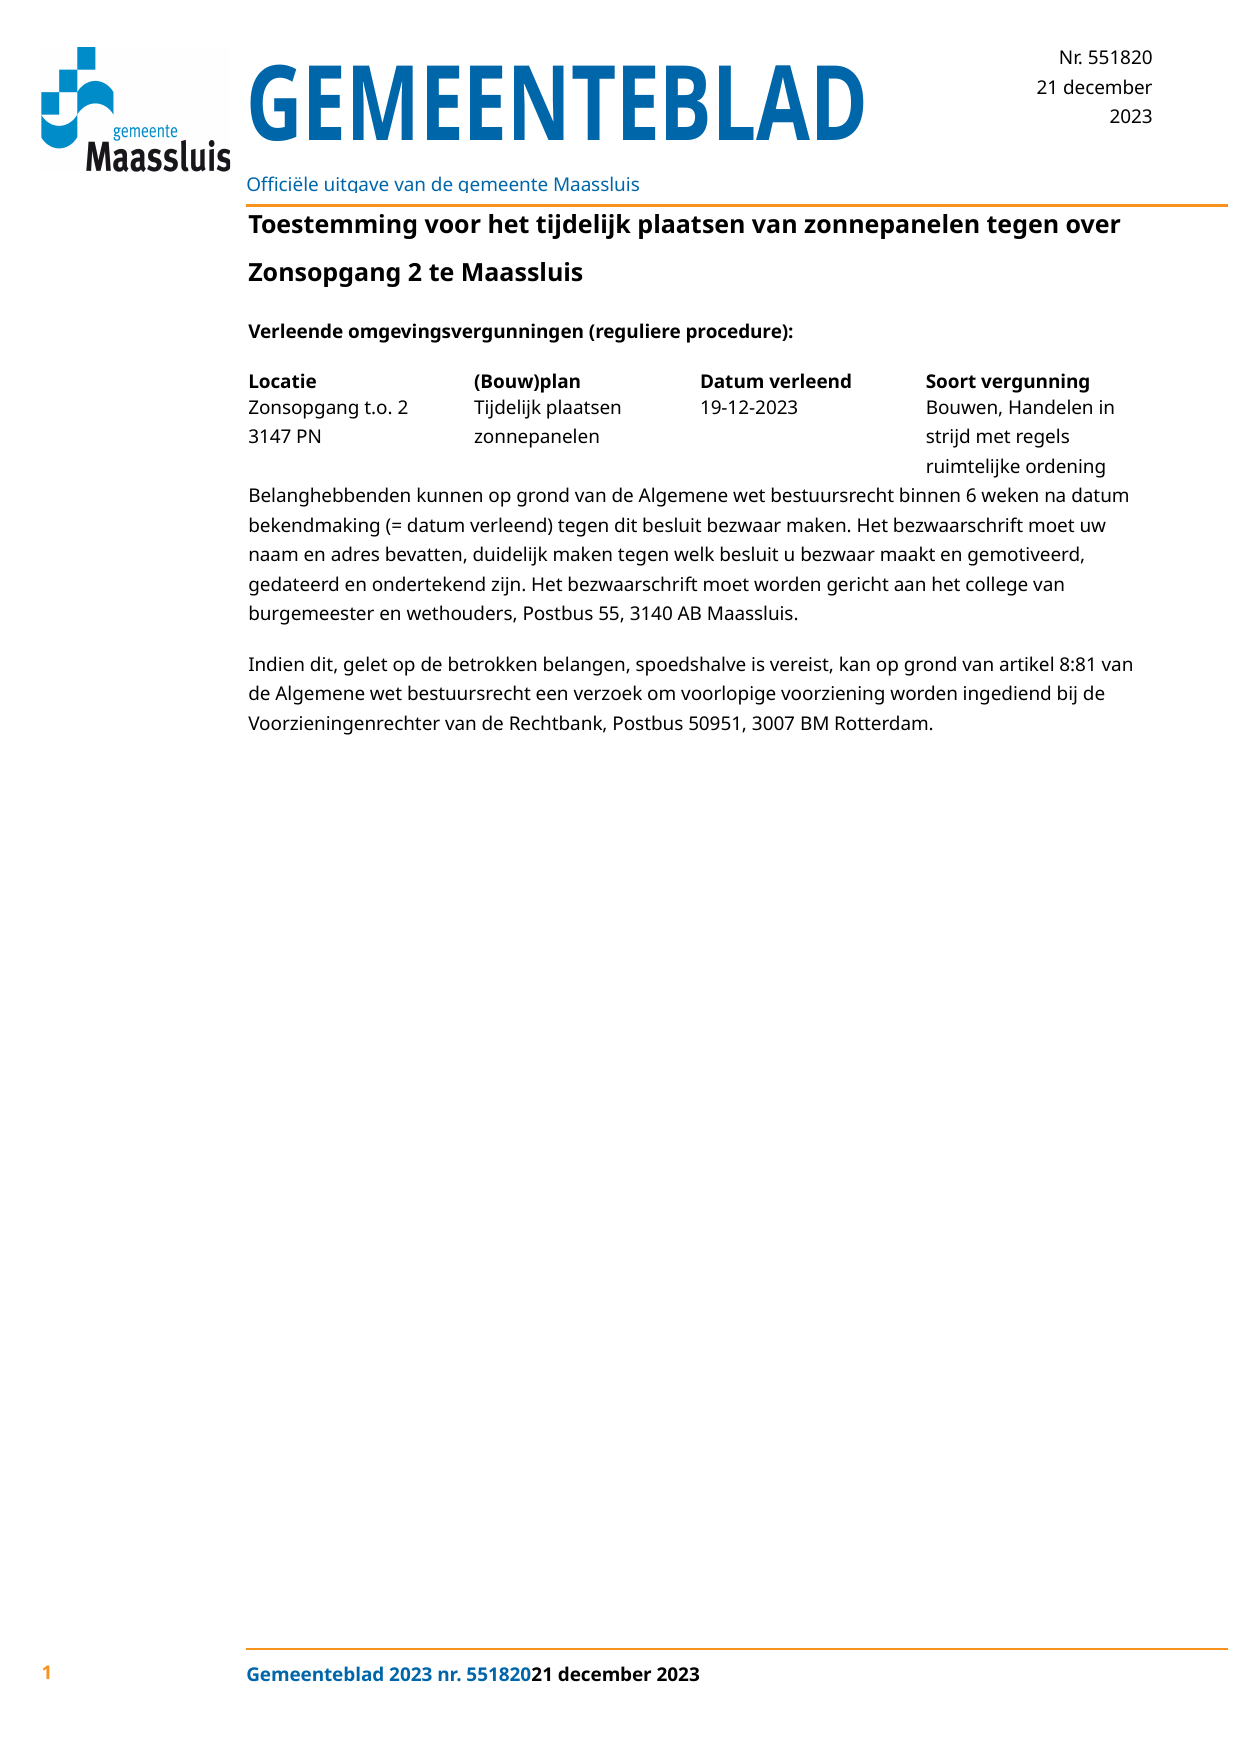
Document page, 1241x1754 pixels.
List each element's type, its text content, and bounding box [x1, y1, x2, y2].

table_cell Tijdelijk plaatsen zonnepanelen [474, 394, 700, 479]
text Indien dit, gelet op de betrokken belangen, spoedshalve is vereist, kan op grond van artikel 8:81 van de Algemene wet bestuursrecht een verzoek om voorlopige voorziening worden ingediend bij de Voorzieningenrechter van de Rechtbank, Postbus 50951, 3007 BM Rotterdam. [248, 651, 1152, 736]
text Verleende omgevingsvergunningen (reguliere procedure): [248, 318, 1152, 344]
picture [41, 47, 231, 172]
table_header Soort vergunning [926, 369, 1152, 394]
text Belanghebbenden kunnen op grond van de Algemene wet bestuursrecht binnen 6 weken na datum bekendmaking (= datum verleend) tegen dit besluit bezwaar maken. Het bezwaarschrift moet uw naam en adres bevatten, duidelijk maken tegen welk besluit u bezwaar maakt en gemotiveerd, gedateerd en ondertekend zijn. Het bezwaarschrift moet worden gericht aan het college van burgemeester en wethouders, Postbus 55, 3140 AB Maassluis. [248, 482, 1152, 626]
table_header (Bouw)plan [474, 369, 700, 394]
table_cell Bouwen, Handelen in strijd met regels ruimtelijke ordening [926, 394, 1152, 479]
picture [41, 47, 77, 92]
table_cell Zonsopgang t.o. 2 3147 PN [248, 394, 474, 479]
table_header Locatie [248, 369, 474, 394]
table_cell 19-12-2023 [700, 394, 926, 479]
table_header Datum verleend [700, 369, 926, 394]
text Toestemming voor het tijdelijk plaatsen van zonnepanelen tegen over Zonsopgang 2 te Maassluis [248, 207, 1152, 288]
